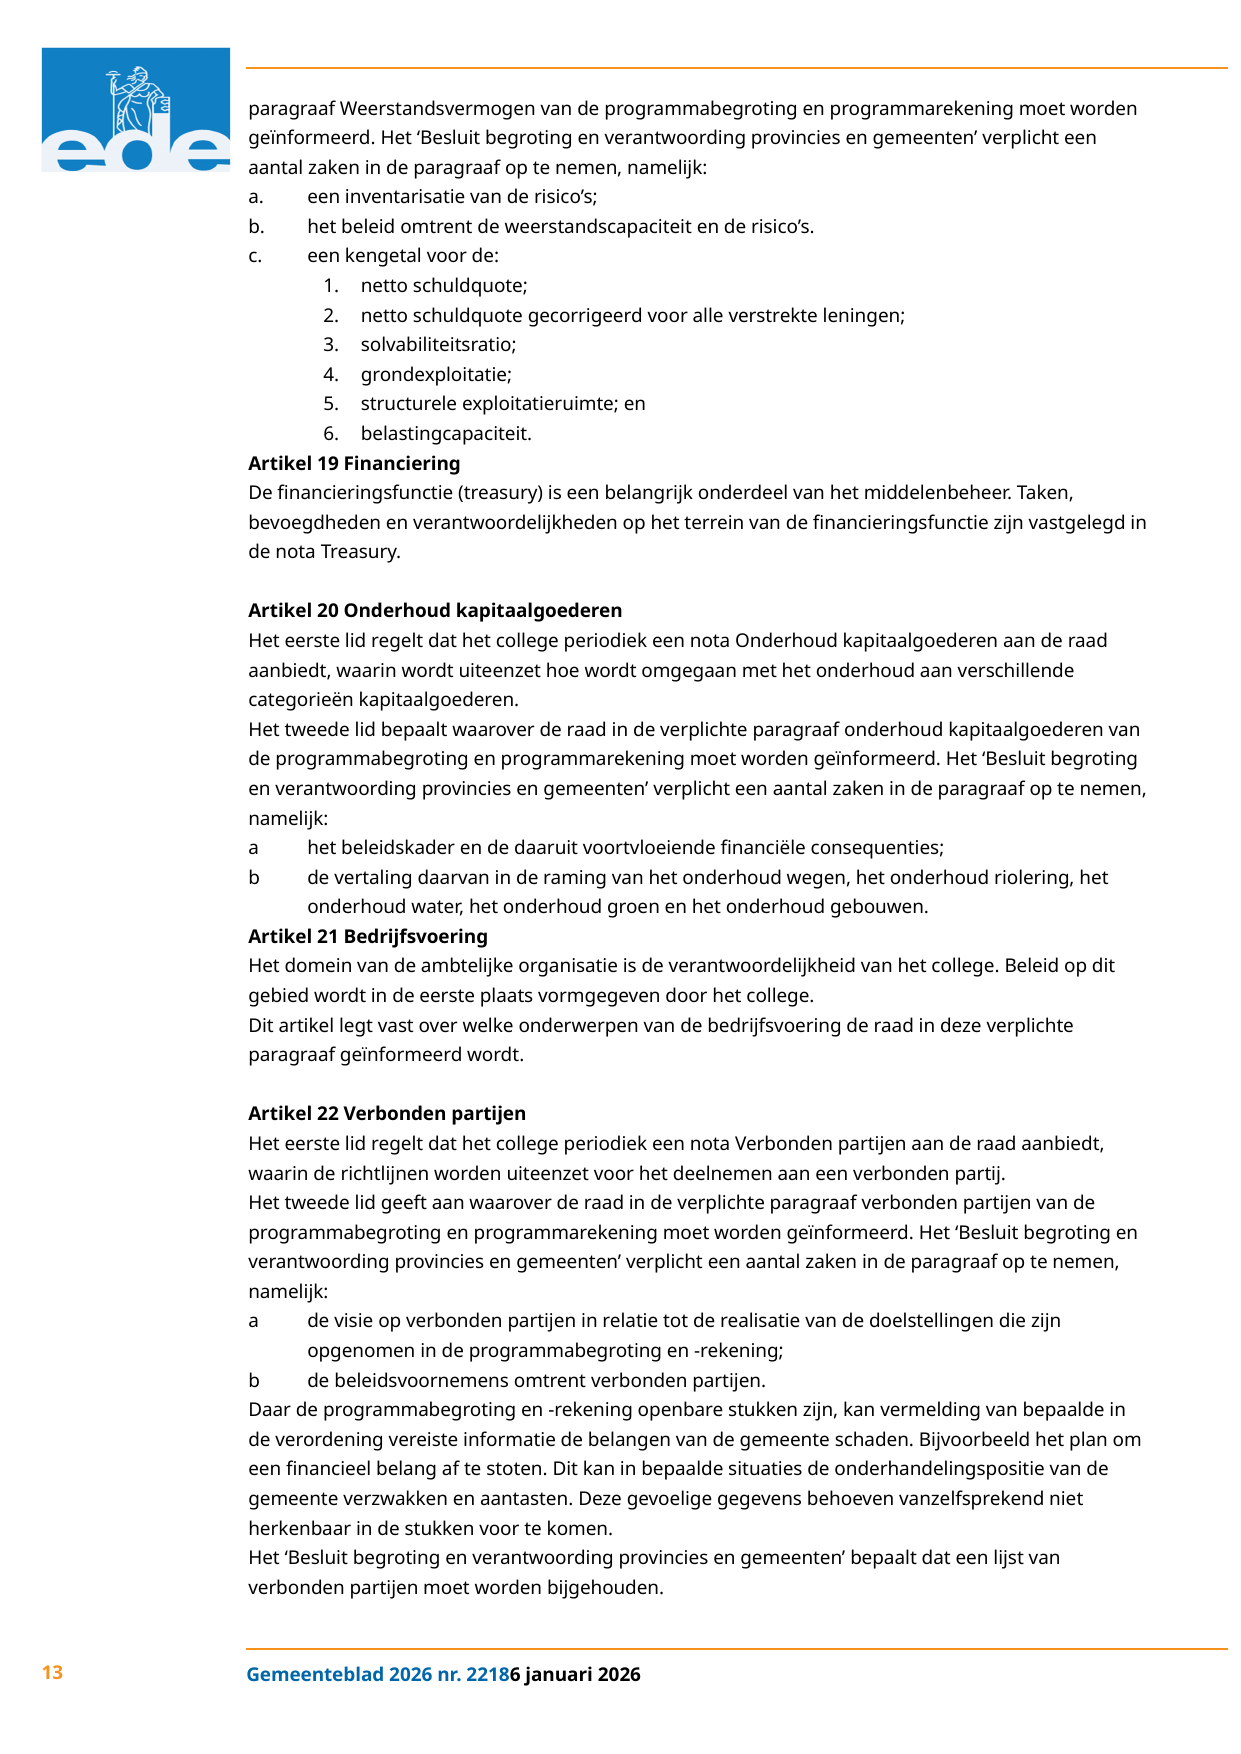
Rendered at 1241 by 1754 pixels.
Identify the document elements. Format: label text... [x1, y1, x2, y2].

text Het tweede lid geeft aan waarover de raad in de verplichte paragraaf verbonden partijen van de programmabegroting en programmarekening moet worden geïnformeerd. Het ‘Besluit begroting en verantwoording provincies en gemeenten’ verplicht een aantal zaken in de paragraaf op te nemen, namelijk: [248, 1189, 1152, 1304]
text paragraaf Weerstandsvermogen van de programmabegroting en programmarekening moet worden geïnformeerd. Het ‘Besluit begroting en verantwoording provincies en gemeenten’ verplicht een aantal zaken in de paragraaf op te nemen, namelijk: [248, 95, 1152, 180]
text Het eerste lid regelt dat het college periodiek een nota Verbonden partijen aan de raad aanbiedt, waarin de richtlijnen worden uiteenzet voor het deelnemen aan een verbonden partij. [248, 1130, 1152, 1186]
text Dit artikel legt vast over welke onderwerpen van de bedrijfsvoering de raad in deze verplichte paragraaf geïnformeerd wordt. [248, 1012, 1152, 1067]
list het beleidskader en de daaruit voortvloeiende financiële consequenties; [248, 834, 1152, 860]
text De financieringsfunctie (treasury) is een belangrijk onderdeel van het middelenbeheer. Taken, bevoegdheden en verantwoordelijkheden op het terrein van de financieringsfunctie zijn vastgelegd in de nota Treasury. [248, 479, 1152, 564]
text Artikel 20 Onderhoud kapitaalgoederen [248, 598, 1152, 623]
list structurele exploitatieruimte; en [323, 391, 1152, 416]
list een inventarisatie van de risico’s; [248, 183, 1152, 209]
text Artikel 19 Financiering [248, 450, 1152, 476]
list netto schuldquote; [323, 272, 1152, 298]
text Het domein van de ambtelijke organisatie is de verantwoordelijkheid van het college. Beleid op dit gebied wordt in de eerste plaats vormgegeven door het college. [248, 953, 1152, 1008]
list de vertaling daarvan in de raming van het onderhoud wegen, het onderhoud riolering, het onderhoud water, het onderhoud groen en het onderhoud gebouwen. [248, 864, 1152, 919]
list solvabiliteitsratio; [323, 331, 1152, 357]
list de visie op verbonden partijen in relatie tot de realisatie van de doelstellingen die zijn opgenomen in de programmabegroting en -rekening; [248, 1308, 1152, 1363]
text Artikel 22 Verbonden partijen [248, 1101, 1152, 1126]
text Het eerste lid regelt dat het college periodiek een nota Onderhoud kapitaalgoederen aan de raad aanbiedt, waarin wordt uiteenzet hoe wordt omgegaan met het onderhoud aan verschillende categorieën kapitaalgoederen. [248, 627, 1152, 712]
text Het tweede lid bepaalt waarover de raad in de verplichte paragraaf onderhoud kapitaalgoederen van de programmabegroting en programmarekening moet worden geïnformeerd. Het ‘Besluit begroting en verantwoording provincies en gemeenten’ verplicht een aantal zaken in de paragraaf op te nemen, namelijk: [248, 716, 1152, 831]
list een kengetal voor de: [248, 243, 1152, 268]
list belastingcapaciteit. [323, 420, 1152, 446]
list het beleid omtrent de weerstandscapaciteit en de risico’s. [248, 213, 1152, 239]
text Het ‘Besluit begroting en verantwoording provincies en gemeenten’ bepaalt dat een lijst van verbonden partijen moet worden bijgehouden. [248, 1544, 1152, 1600]
text Artikel 21 Bedrijfsvoering [248, 923, 1152, 949]
picture [41, 47, 231, 172]
text Daar de programmabegroting en -rekening openbare stukken zijn, kan vermelding van bepaalde in de verordening vereiste informatie de belangen van de gemeente schaden. Bijvoorbeeld het plan om een financieel belang af te stoten. Dit kan in bepaalde situaties de onderhandelingspositie van de gemeente verzwakken en aantasten. Deze gevoelige gegevens behoeven vanzelfsprekend niet herkenbaar in de stukken voor te komen. [248, 1396, 1152, 1541]
list netto schuldquote gecorrigeerd voor alle verstrekte leningen; [323, 302, 1152, 328]
list de beleidsvoornemens omtrent verbonden partijen. [248, 1367, 1152, 1393]
list grondexploitatie; [323, 361, 1152, 387]
